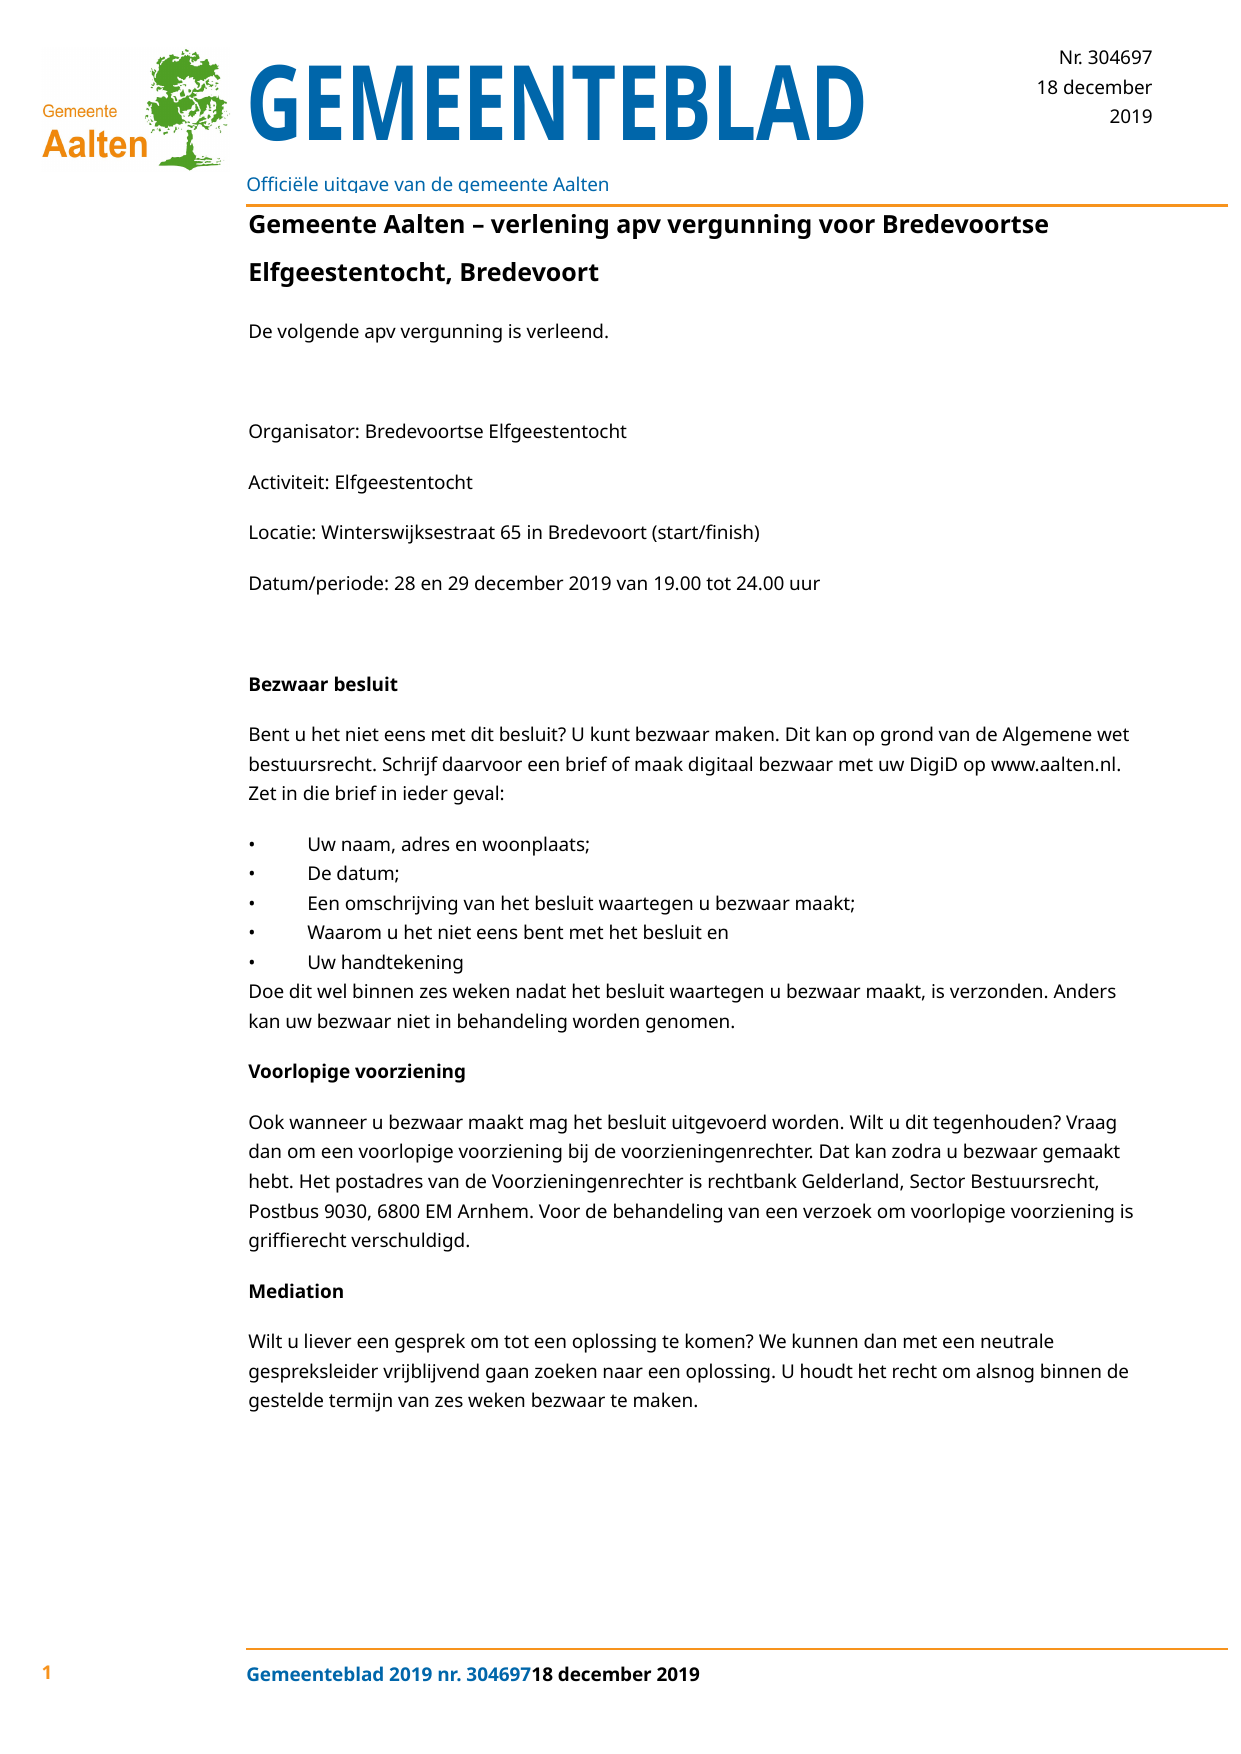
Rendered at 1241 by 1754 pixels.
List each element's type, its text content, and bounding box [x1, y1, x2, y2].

text Bent u het niet eens met dit besluit? U kunt bezwaar maken. Dit kan op grond van de Algemene wet bestuursrecht. Schrijf daarvoor een brief of maak digitaal bezwaar met uw DigiD op www.aalten.nl. Zet in die brief in ieder geval: [248, 721, 1152, 806]
list De datum; [248, 860, 1152, 886]
text Activiteit: Elfgeestentocht [248, 469, 1152, 495]
list Waarom u het niet eens bent met het besluit en [248, 919, 1152, 945]
text Organisator: Bredevoortse Elfgeestentocht [248, 419, 1152, 444]
picture [41, 47, 231, 172]
text Gemeente Aalten – verlening apv vergunning voor Bredevoortse Elfgeestentocht, Bredevoort [248, 207, 1152, 288]
text Ook wanneer u bezwaar maakt mag het besluit uitgevoerd worden. Wilt u dit tegenhouden? Vraag dan om een voorlopige voorziening bij de voorzieningenrechter. Dat kan zodra u bezwaar gemaakt hebt. Het postadres van de Voorzieningenrechter is rechtbank Gelderland, Sector Bestuursrecht, Postbus 9030, 6800 EM Arnhem. Voor de behandeling van een verzoek om voorlopige voorziening is griffierecht verschuldigd. [248, 1109, 1152, 1253]
text Wilt u liever een gesprek om tot een oplossing te komen? We kunnen dan met een neutrale gespreksleider vrijblijvend gaan zoeken naar een oplossing. U houdt het recht om alsnog binnen de gestelde termijn van zes weken bezwaar te maken. [248, 1328, 1152, 1413]
text Voorlopige voorziening [248, 1059, 1152, 1084]
text Bezwaar besluit [248, 671, 1152, 697]
text Doe dit wel binnen zes weken nadat het besluit waartegen u bezwaar maakt, is verzonden. Anders kan uw bezwaar niet in behandeling worden genomen. [248, 979, 1152, 1034]
text Datum/periode: 28 en 29 december 2019 van 19.00 tot 24.00 uur [248, 570, 1152, 596]
text De volgende apv vergunning is verleend. [248, 318, 1152, 344]
list Uw naam, adres en woonplaats; [248, 831, 1152, 857]
list Een omschrijving van het besluit waartegen u bezwaar maakt; [248, 890, 1152, 916]
text Locatie: Winterswijksestraat 65 in Bredevoort (start/finish) [248, 519, 1152, 545]
list Uw handtekening [248, 949, 1152, 975]
text Mediation [248, 1278, 1152, 1304]
